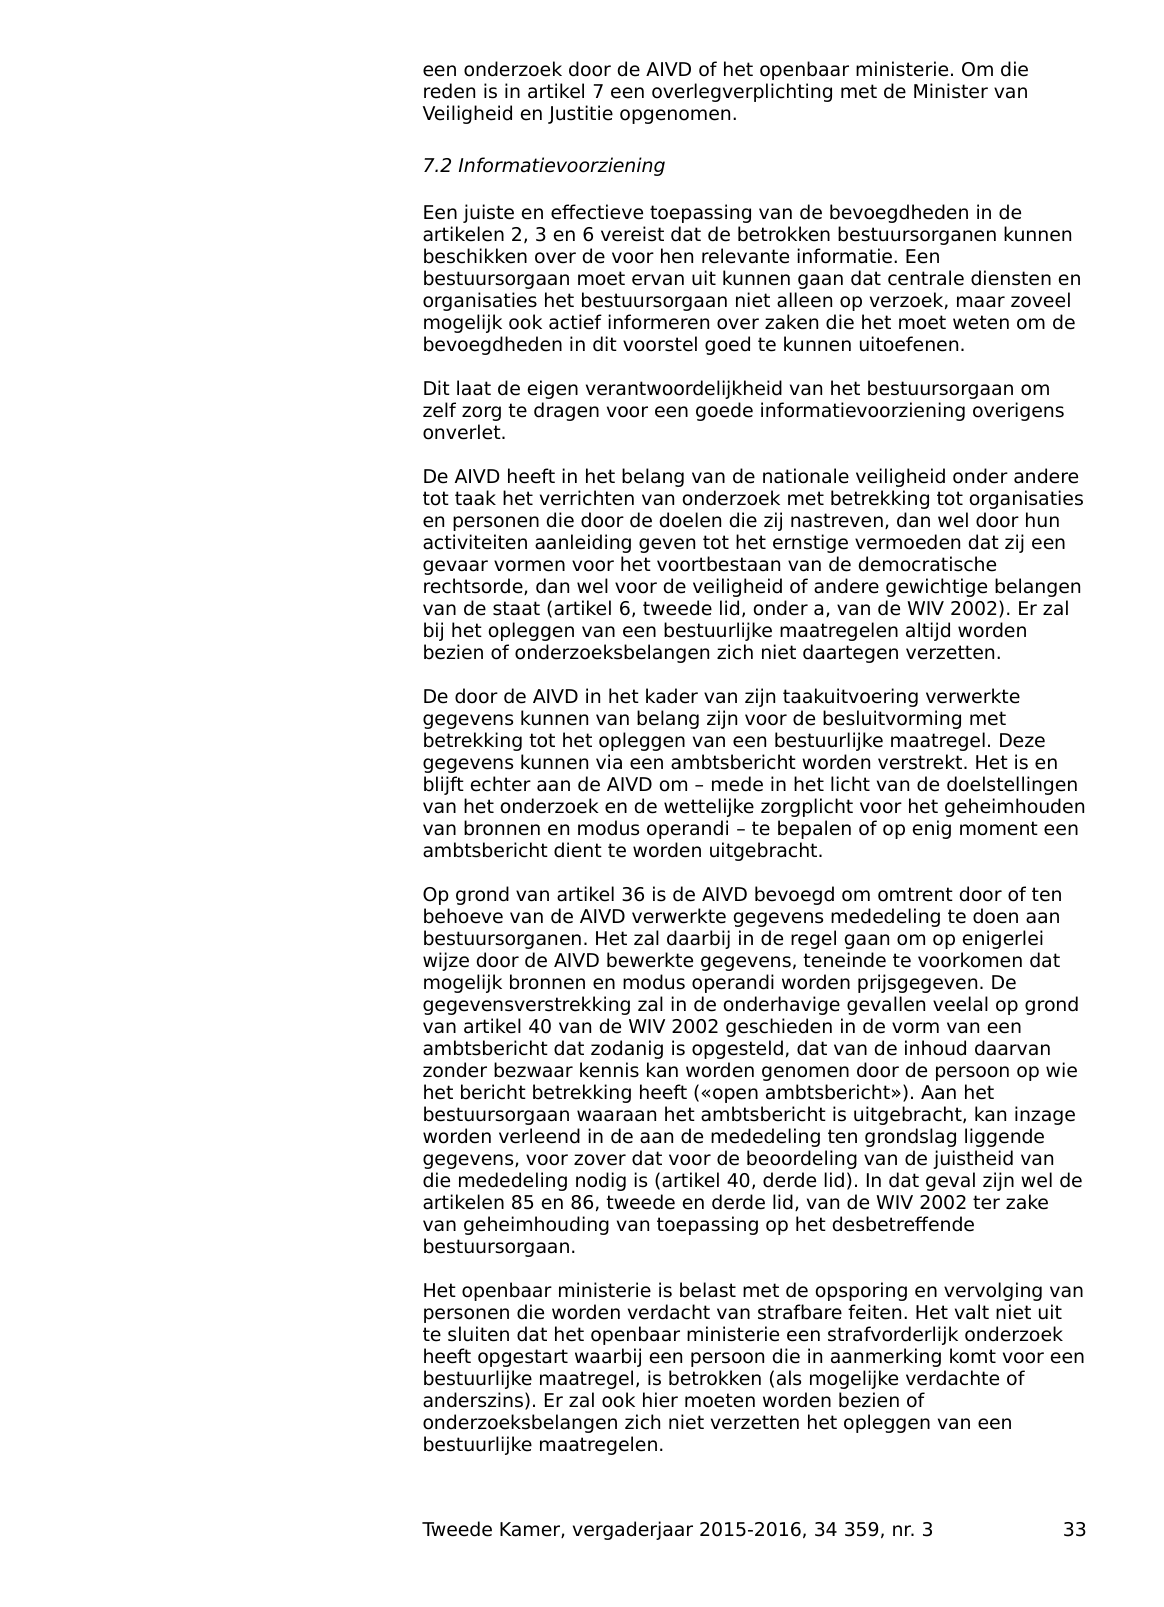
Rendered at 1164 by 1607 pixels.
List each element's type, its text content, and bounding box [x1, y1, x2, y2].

text Het openbaar ministerie is belast met de opsporing en vervolging van personen die worden verdacht van strafbare feiten. Het valt niet uit te sluiten dat het openbaar ministerie een strafvorderlijk onderzoek heeft opgestart waarbij een persoon die in aanmerking komt voor een bestuurlijke maatregel, is betrokken (als mogelijke verdachte of anderszins). Er zal ook hier moeten worden bezien of onderzoeksbelangen zich niet verzetten het opleggen van een bestuurlijke maatregelen. [422, 1280, 1087, 1456]
text Op grond van artikel 36 is de AIVD bevoegd om omtrent door of ten behoeve van de AIVD verwerkte gegevens mededeling te doen aan bestuursorganen. Het zal daarbij in de regel gaan om op enigerlei wijze door de AIVD bewerkte gegevens, teneinde te voorkomen dat mogelijk bronnen en modus operandi worden prijsgegeven. De gegevensverstrekking zal in de onderhavige gevallen veelal op grond van artikel 40 van de WIV 2002 geschieden in de vorm van een ambtsbericht dat zodanig is opgesteld, dat van de inhoud daarvan zonder bezwaar kennis kan worden genomen door de persoon op wie het bericht betrekking heeft («open ambtsbericht»). Aan het bestuursorgaan waaraan het ambtsbericht is uitgebracht, kan inzage worden verleend in de aan de mededeling ten grondslag liggende gegevens, voor zover dat voor de beoordeling van de juistheid van die mededeling nodig is (artikel 40, derde lid). In dat geval zijn wel de artikelen 85 en 86, tweede en derde lid, van de WIV 2002 ter zake van geheimhouding van toepassing op het desbetreffende bestuursorgaan. [422, 884, 1087, 1258]
text een onderzoek door de AIVD of het openbaar ministerie. Om die reden is in artikel 7 een overlegverplichting met de Minister van Veiligheid en Justitie opgenomen. [422, 59, 1087, 125]
text Dit laat de eigen verantwoordelijkheid van het bestuursorgaan om zelf zorg te dragen voor een goede informatievoorziening overigens onverlet. [422, 378, 1087, 444]
subtitle 7.2 Informatievoorziening [422, 155, 1087, 177]
text Een juiste en effectieve toepassing van de bevoegdheden in de artikelen 2, 3 en 6 vereist dat de betrokken bestuursorganen kunnen beschikken over de voor hen relevante informatie. Een bestuursorgaan moet ervan uit kunnen gaan dat centrale diensten en organisaties het bestuursorgaan niet alleen op verzoek, maar zoveel mogelijk ook actief informeren over zaken die het moet weten om de bevoegdheden in dit voorstel goed te kunnen uitoefenen. [422, 202, 1087, 356]
text De AIVD heeft in het belang van de nationale veiligheid onder andere tot taak het verrichten van onderzoek met betrekking tot organisaties en personen die door de doelen die zij nastreven, dan wel door hun activiteiten aanleiding geven tot het ernstige vermoeden dat zij een gevaar vormen voor het voortbestaan van de democratische rechtsorde, dan wel voor de veiligheid of andere gewichtige belangen van de staat (artikel 6, tweede lid, onder a, van de WIV 2002). Er zal bij het opleggen van een bestuurlijke maatregelen altijd worden bezien of onderzoeksbelangen zich niet daartegen verzetten. [422, 466, 1087, 664]
text De door de AIVD in het kader van zijn taakuitvoering verwerkte gegevens kunnen van belang zijn voor de besluitvorming met betrekking tot het opleggen van een bestuurlijke maatregel. Deze gegevens kunnen via een ambtsbericht worden verstrekt. Het is en blijft echter aan de AIVD om – mede in het licht van de doelstellingen van het onderzoek en de wettelijke zorgplicht voor het geheimhouden van bronnen en modus operandi – te bepalen of op enig moment een ambtsbericht dient te worden uitgebracht. [422, 686, 1087, 862]
